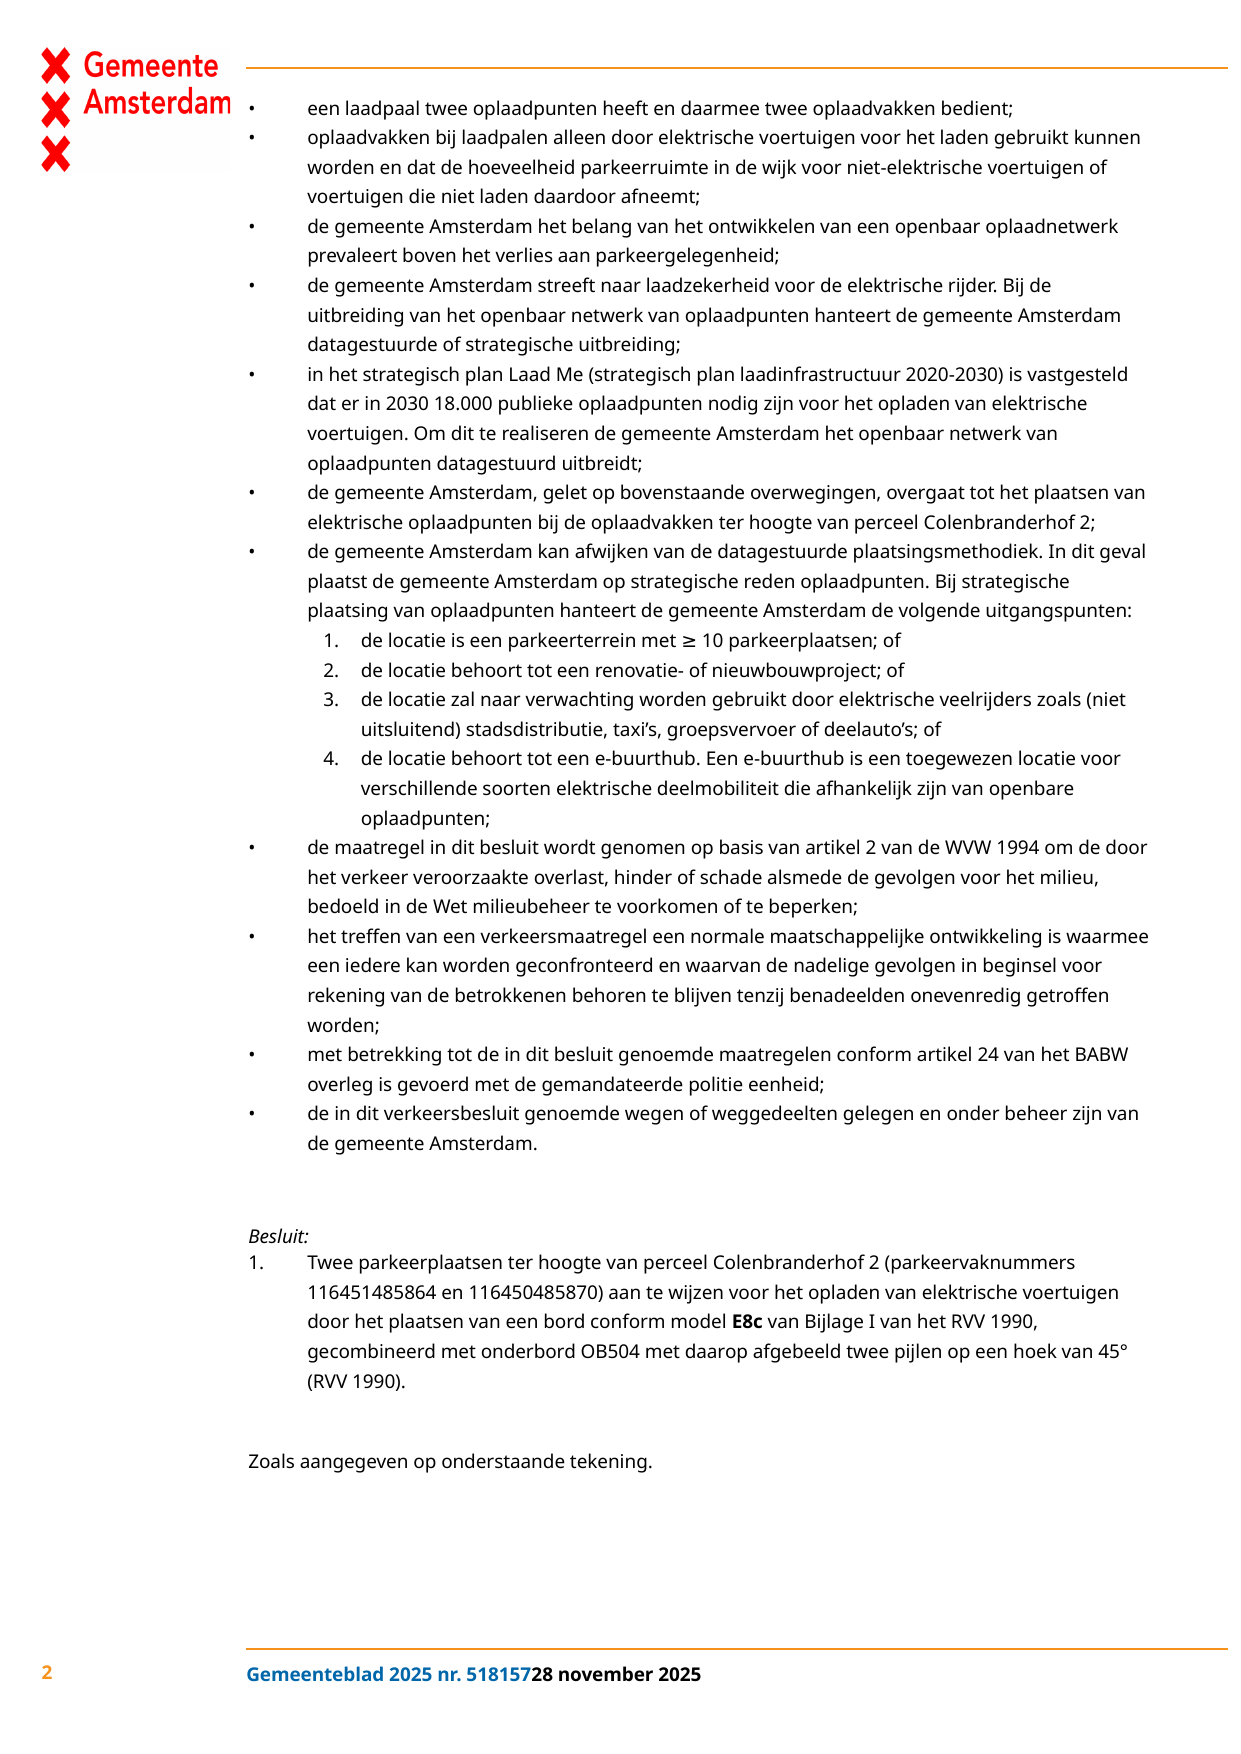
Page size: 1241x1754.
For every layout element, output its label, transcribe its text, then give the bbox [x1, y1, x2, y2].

list een laadpaal twee oplaadpunten heeft en daarmee twee oplaadvakken bedient; [248, 95, 1152, 121]
list de in dit verkeersbesluit genoemde wegen of weggedeelten gelegen en onder beheer zijn van de gemeente Amsterdam. [248, 1101, 1152, 1156]
list de locatie zal naar verwachting worden gebruikt door elektrische veelrijders zoals (niet uitsluitend) stadsdistributie, taxi’s, groepsvervoer of deelauto’s; of [323, 686, 1152, 742]
list in het strategisch plan Laad Me (strategisch plan laadinfrastructuur 2020-2030) is vastgesteld dat er in 2030 18.000 publieke oplaadpunten nodig zijn voor het opladen van elektrische voertuigen. Om dit te realiseren de gemeente Amsterdam het openbaar netwerk van oplaadpunten datagestuurd uitbreidt; [248, 361, 1152, 476]
list de maatregel in dit besluit wordt genomen op basis van artikel 2 van de WVW 1994 om de door het verkeer veroorzaakte overlast, hinder of schade alsmede de gevolgen voor het milieu, bedoeld in de Wet milieubeheer te voorkomen of te beperken; [248, 834, 1152, 919]
list het treffen van een verkeersmaatregel een normale maatschappelijke ontwikkeling is waarmee een iedere kan worden geconfronteerd en waarvan de nadelige gevolgen in beginsel voor rekening van de betrokkenen behoren te blijven tenzij benadeelden onevenredig getroffen worden; [248, 923, 1152, 1038]
list de gemeente Amsterdam, gelet op bovenstaande overwegingen, overgaat tot het plaatsen van elektrische oplaadpunten bij de oplaadvakken ter hoogte van perceel Colenbranderhof 2; [248, 479, 1152, 535]
text Zoals aangegeven op onderstaande tekening. [248, 1448, 1152, 1473]
list met betrekking tot de in dit besluit genoemde maatregelen conform artikel 24 van het BABW overleg is gevoerd met de gemandateerde politie eenheid; [248, 1041, 1152, 1097]
text Besluit: [248, 1224, 1152, 1249]
list de locatie behoort tot een e-buurthub. Een e-buurthub is een toegewezen locatie voor verschillende soorten elektrische deelmobiliteit die afhankelijk zijn van openbare oplaadpunten; [323, 746, 1152, 831]
list de gemeente Amsterdam streeft naar laadzekerheid voor de elektrische rijder. Bij de uitbreiding van het openbaar netwerk van oplaadpunten hanteert de gemeente Amsterdam datagestuurde of strategische uitbreiding; [248, 272, 1152, 357]
list de gemeente Amsterdam het belang van het ontwikkelen van een openbaar oplaadnetwerk prevaleert boven het verlies aan parkeergelegenheid; [248, 213, 1152, 268]
list oplaadvakken bij laadpalen alleen door elektrische voertuigen voor het laden gebruikt kunnen worden en dat de hoeveelheid parkeerruimte in de wijk voor niet-elektrische voertuigen of voertuigen die niet laden daardoor afneemt; [248, 124, 1152, 209]
picture [41, 47, 231, 172]
list de locatie behoort tot een renovatie- of nieuwbouwproject; of [323, 657, 1152, 683]
list de gemeente Amsterdam kan afwijken van de datagestuurde plaatsingsmethodiek. In dit geval plaatst de gemeente Amsterdam op strategische reden oplaadpunten. Bij strategische plaatsing van oplaadpunten hanteert de gemeente Amsterdam de volgende uitgangspunten: [248, 538, 1152, 623]
list Twee parkeerplaatsen ter hoogte van perceel Colenbranderhof 2 (parkeervaknummers 116451485864 en 116450485870) aan te wijzen voor het opladen van elektrische voertuigen door het plaatsen van een bord conform model E8c van Bijlage I van het RVV 1990, gecombineerd met onderbord OB504 met daarop afgebeeld twee pijlen op een hoek van 45° (RVV 1990). [248, 1249, 1152, 1393]
list de locatie is een parkeerterrein met ≥ 10 parkeerplaatsen; of [323, 627, 1152, 653]
